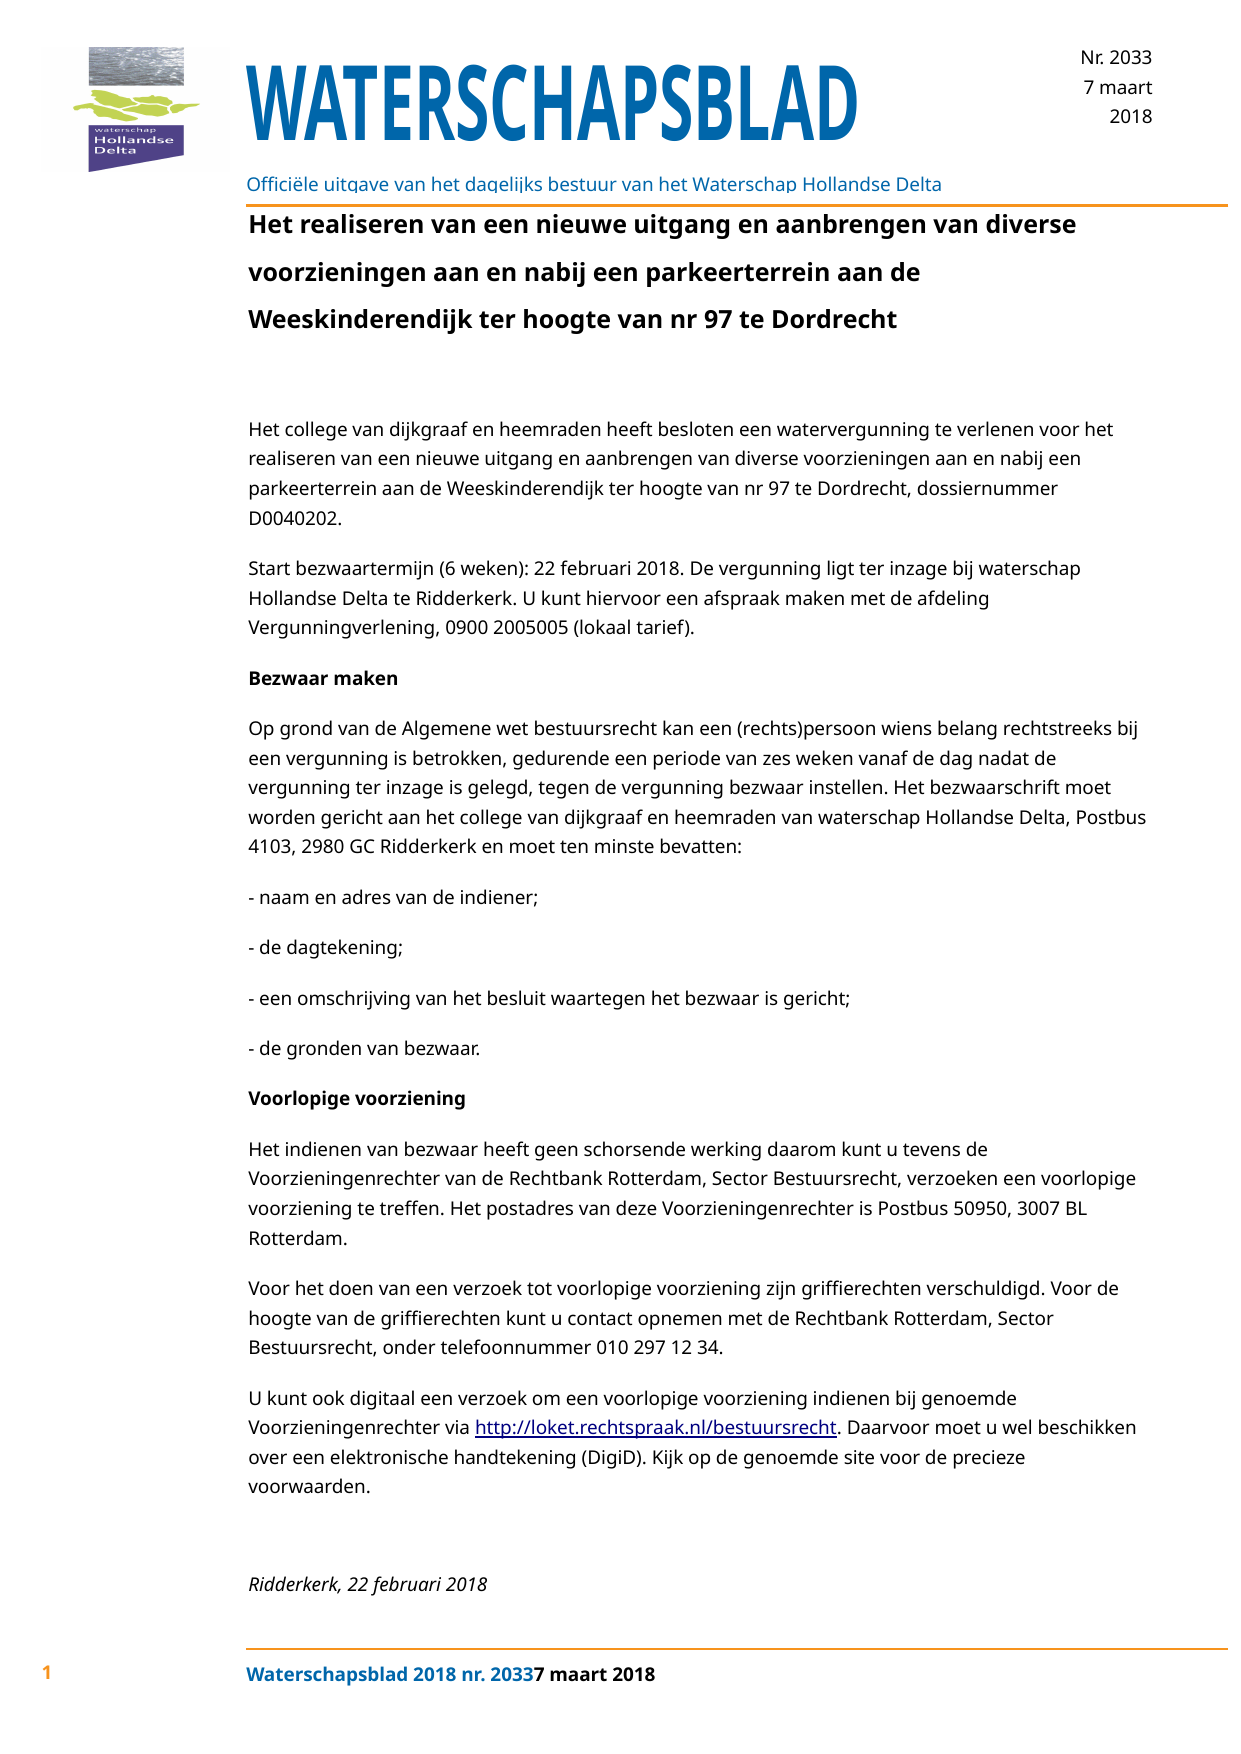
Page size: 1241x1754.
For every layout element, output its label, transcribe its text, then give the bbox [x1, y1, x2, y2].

text U kunt ook digitaal een verzoek om een voorlopige voorziening indienen bij genoemde Voorzieningenrechter via http://loket.rechtspraak.nl/bestuursrecht. Daarvoor moet u wel beschikken over een elektronische handtekening (DigiD). Kijk op de genoemde site voor de precieze voorwaarden. [248, 1385, 1152, 1499]
text Voorlopige voorziening [248, 1086, 1152, 1111]
text Het college van dijkgraaf en heemraden heeft besloten een watervergunning te verlenen voor het realiseren van een nieuwe uitgang en aanbrengen van diverse voorzieningen aan en nabij een parkeerterrein aan de Weeskinderendijk ter hoogte van nr 97 te Dordrecht, dossiernummer D0040202. [248, 416, 1152, 530]
text Voor het doen van een verzoek tot voorlopige voorziening zijn griffierechten verschuldigd. Voor de hoogte van de griffierechten kunt u contact opnemen met de Rechtbank Rotterdam, Sector Bestuursrecht, onder telefoonnummer 010 297 12 34. [248, 1275, 1152, 1360]
text Ridderkerk, 22 februari 2018 [248, 1572, 1152, 1597]
text - naam en adres van de indiener; [248, 884, 1152, 909]
text Op grond van de Algemene wet bestuursrecht kan een (rechts)persoon wiens belang rechtstreeks bij een vergunning is betrokken, gedurende een periode van zes weken vanaf de dag nadat de vergunning ter inzage is gelegd, tegen de vergunning bezwaar instellen. Het bezwaarschrift moet worden gericht aan het college van dijkgraaf en heemraden van waterschap Hollandse Delta, Postbus 4103, 2980 GC Ridderkerk en moet ten minste bevatten: [248, 715, 1152, 859]
text Het realiseren van een nieuwe uitgang en aanbrengen van diverse voorzieningen aan en nabij een parkeerterrein aan de Weeskinderendijk ter hoogte van nr 97 te Dordrecht [248, 207, 1152, 336]
text Bezwaar maken [248, 665, 1152, 690]
text - een omschrijving van het besluit waartegen het bezwaar is gericht; [248, 985, 1152, 1010]
text - de dagtekening; [248, 934, 1152, 960]
picture [41, 47, 231, 172]
text - de gronden van bezwaar. [248, 1035, 1152, 1061]
text Start bezwaartermijn (6 weken): 22 februari 2018. De vergunning ligt ter inzage bij waterschap Hollandse Delta te Ridderkerk. U kunt hiervoor een afspraak maken met de afdeling Vergunningverlening, 0900 2005005 (lokaal tarief). [248, 555, 1152, 640]
text Het indienen van bezwaar heeft geen schorsende werking daarom kunt u tevens de Voorzieningenrechter van de Rechtbank Rotterdam, Sector Bestuursrecht, verzoeken een voorlopige voorziening te treffen. Het postadres van deze Voorzieningenrechter is Postbus 50950, 3007 BL Rotterdam. [248, 1136, 1152, 1250]
